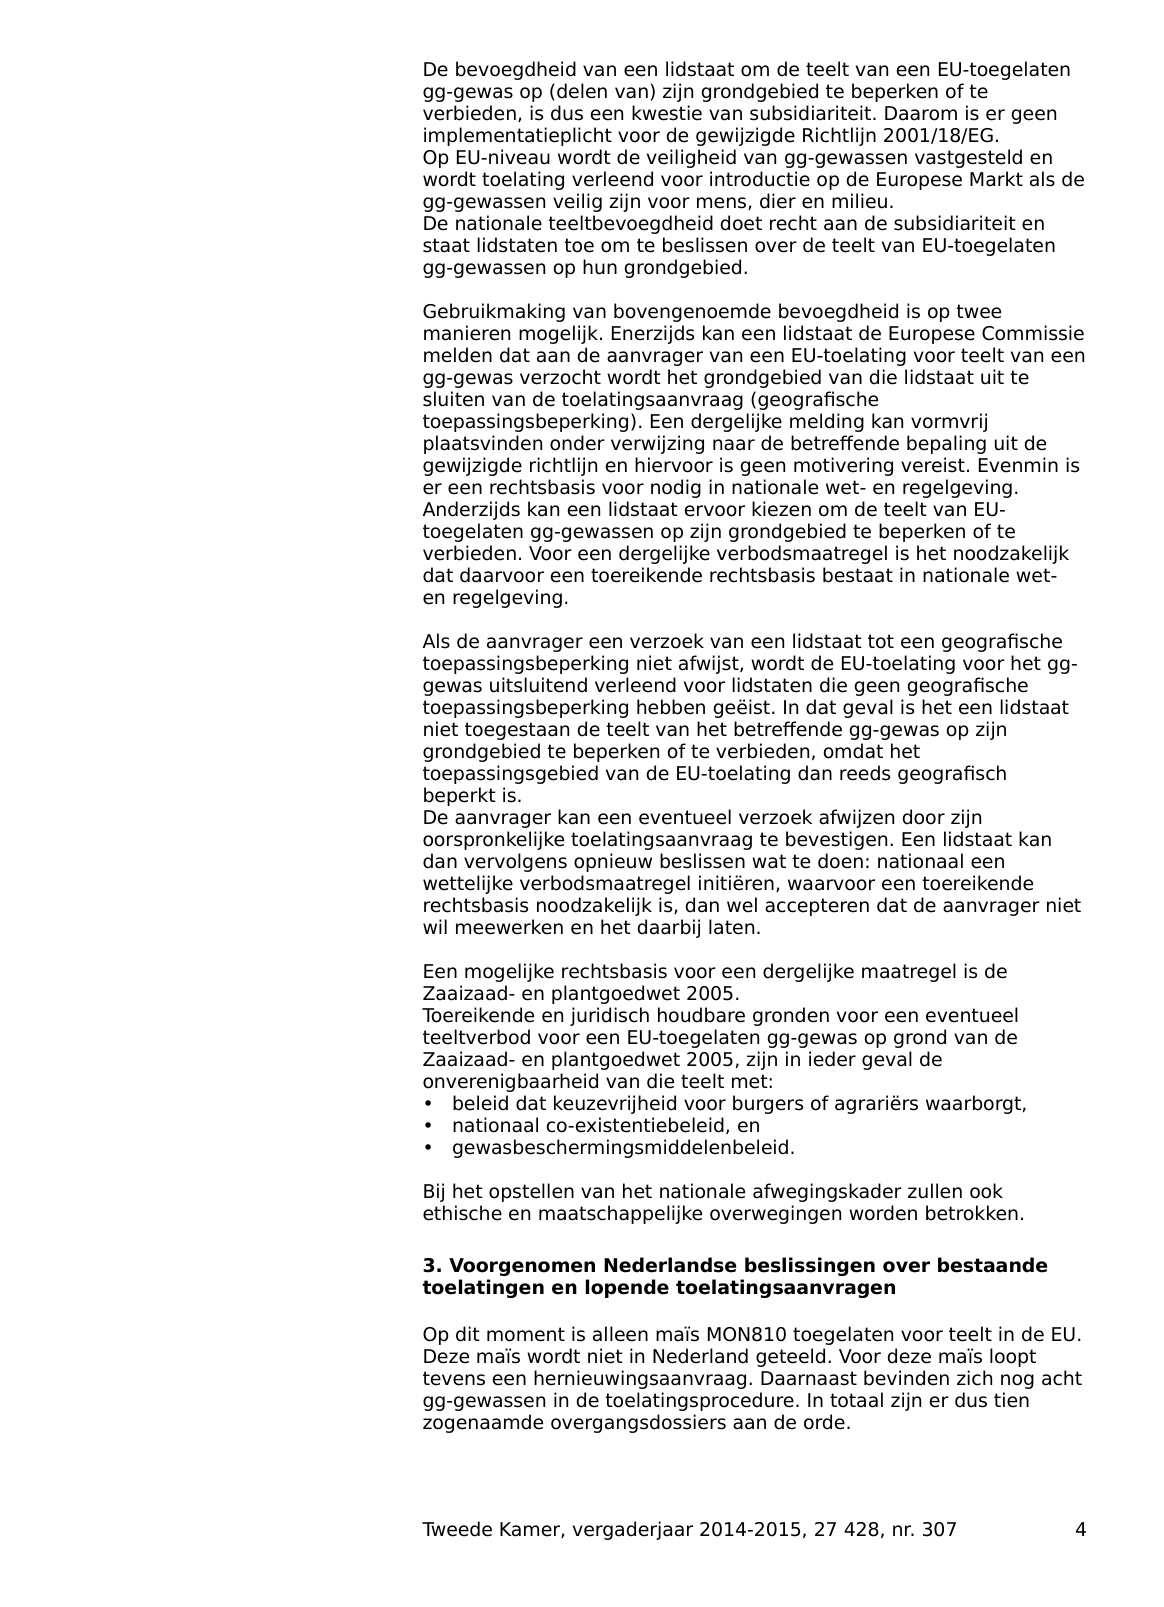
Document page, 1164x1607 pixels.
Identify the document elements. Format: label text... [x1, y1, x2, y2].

text Toereikende en juridisch houdbare gronden voor een eventueel teeltverbod voor een EU-toegelaten gg-gewas op grond van de Zaaizaad- en plantgoedwet 2005, zijn in ieder geval de onverenigbaarheid van die teelt met: [422, 1005, 1087, 1093]
text Op dit moment is alleen maïs MON810 toegelaten voor teelt in de EU. Deze maïs wordt niet in Nederland geteeld. Voor deze maïs loopt tevens een hernieuwingsaanvraag. Daarnaast bevinden zich nog acht gg-gewassen in de toelatingsprocedure. In totaal zijn er dus tien zogenaamde overgangsdossiers aan de orde. [422, 1324, 1087, 1434]
text De aanvrager kan een eventueel verzoek afwijzen door zijn oorspronkelijke toelatingsaanvraag te bevestigen. Een lidstaat kan dan vervolgens opnieuw beslissen wat te doen: nationaal een wettelijke verbodsmaatregel initiëren, waarvoor een toereikende rechtsbasis noodzakelijk is, dan wel accepteren dat de aanvrager niet wil meewerken en het daarbij laten. [422, 807, 1087, 939]
text • gewasbeschermingsmiddelenbeleid. [422, 1137, 1087, 1159]
text Gebruikmaking van bovengenoemde bevoegdheid is op twee manieren mogelijk. Enerzijds kan een lidstaat de Europese Commissie melden dat aan de aanvrager van een EU-toelating voor teelt van een gg-gewas verzocht wordt het grondgebied van die lidstaat uit te sluiten van de toelatingsaanvraag (geografische toepassingsbeperking). Een dergelijke melding kan vormvrij plaatsvinden onder verwijzing naar de betreffende bepaling uit de gewijzigde richtlijn en hiervoor is geen motivering vereist. Evenmin is er een rechtsbasis voor nodig in nationale wet- en regelgeving. [422, 301, 1087, 499]
text Op EU-niveau wordt de veiligheid van gg-gewassen vastgesteld en wordt toelating verleend voor introductie op de Europese Markt als de gg-gewassen veilig zijn voor mens, dier en milieu. [422, 147, 1087, 213]
text Als de aanvrager een verzoek van een lidstaat tot een geografische toepassingsbeperking niet afwijst, wordt de EU-toelating voor het gg-gewas uitsluitend verleend voor lidstaten die geen geografische toepassingsbeperking hebben geëist. In dat geval is het een lidstaat niet toegestaan de teelt van het betreffende gg-gewas op zijn grondgebied te beperken of te verbieden, omdat het toepassingsgebied van de EU-toelating dan reeds geografisch beperkt is. [422, 631, 1087, 807]
text Anderzijds kan een lidstaat ervoor kiezen om de teelt van EU-toegelaten gg-gewassen op zijn grondgebied te beperken of te verbieden. Voor een dergelijke verbodsmaatregel is het noodzakelijk dat daarvoor een toereikende rechtsbasis bestaat in nationale wet- en regelgeving. [422, 499, 1087, 609]
text Een mogelijke rechtsbasis voor een dergelijke maatregel is de Zaaizaad- en plantgoedwet 2005. [422, 961, 1087, 1005]
text • beleid dat keuzevrijheid voor burgers of agrariërs waarborgt, [422, 1093, 1087, 1115]
text De nationale teeltbevoegdheid doet recht aan de subsidiariteit en staat lidstaten toe om te beslissen over de teelt van EU-toegelaten gg-gewassen op hun grondgebied. [422, 213, 1087, 279]
text Bij het opstellen van het nationale afwegingskader zullen ook ethische en maatschappelijke overwegingen worden betrokken. [422, 1181, 1087, 1225]
text • nationaal co-existentiebeleid, en [422, 1115, 1087, 1137]
text De bevoegdheid van een lidstaat om de teelt van een EU-toegelaten gg-gewas op (delen van) zijn grondgebied te beperken of te verbieden, is dus een kwestie van subsidiariteit. Daarom is er geen implementatieplicht voor de gewijzigde Richtlijn 2001/18/EG. [422, 59, 1087, 147]
subtitle 3. Voorgenomen Nederlandse beslissingen over bestaande toelatingen en lopende toelatingsaanvragen [422, 1255, 1087, 1299]
